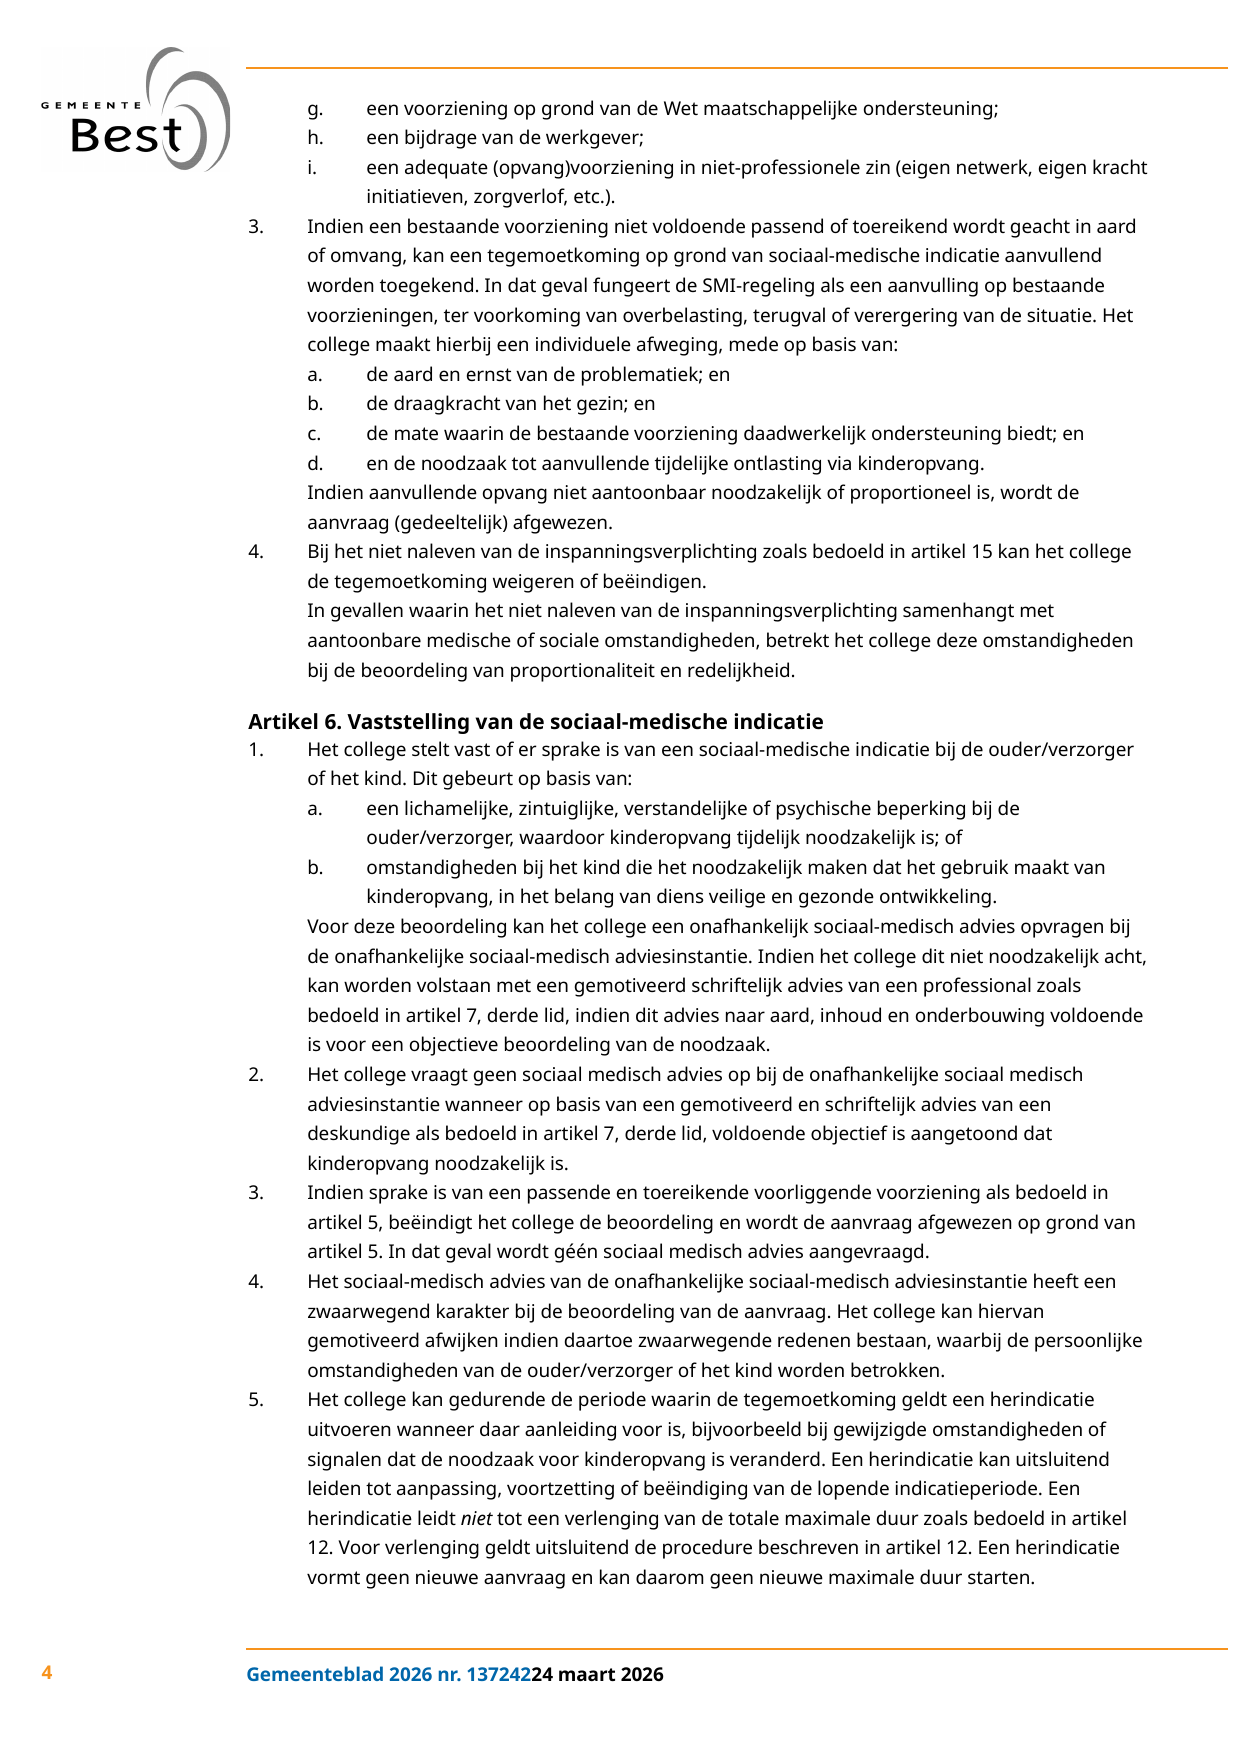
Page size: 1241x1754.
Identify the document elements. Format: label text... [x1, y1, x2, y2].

list de draagkracht van het gezin; en [307, 391, 1152, 416]
list Het college kan gedurende de periode waarin de tegemoetkoming geldt een herindicatie uitvoeren wanneer daar aanleiding voor is, bijvoorbeeld bij gewijzigde omstandigheden of signalen dat de noodzaak voor kinderopvang is veranderd. Een herindicatie kan uitsluitend leiden tot aanpassing, voortzetting of beëindiging van de lopende indicatieperiode. Een herindicatie leidt niet tot een verlenging van de totale maximale duur zoals bedoeld in artikel 12. Voor verlenging geldt uitsluitend de procedure beschreven in artikel 12. Een herindicatie vormt geen nieuwe aanvraag en kan daarom geen nieuwe maximale duur starten. [248, 1387, 1152, 1590]
list In gevallen waarin het niet naleven van de inspanningsverplichting samenhangt met aantoonbare medische of sociale omstandigheden, betrekt het college deze omstandigheden bij de beoordeling van proportionaliteit en redelijkheid. [248, 598, 1152, 683]
list de mate waarin de bestaande voorziening daadwerkelijk ondersteuning biedt; en [307, 420, 1152, 446]
list en de noodzaak tot aanvullende tijdelijke ontlasting via kinderopvang. [307, 450, 1152, 476]
list Voor deze beoordeling kan het college een onafhankelijk sociaal-medisch advies opvragen bij de onafhankelijke sociaal-medisch adviesinstantie. Indien het college dit niet noodzakelijk acht, kan worden volstaan met een gemotiveerd schriftelijk advies van een professional zoals bedoeld in artikel 7, derde lid, indien dit advies naar aard, inhoud en onderbouwing voldoende is voor een objectieve beoordeling van de noodzaak. [248, 913, 1152, 1057]
list Bij het niet naleven van de inspanningsverplichting zoals bedoeld in artikel 15 kan het college de tegemoetkoming weigeren of beëindigen. [248, 538, 1152, 594]
list Indien aanvullende opvang niet aantoonbaar noodzakelijk of proportioneel is, wordt de aanvraag (gedeeltelijk) afgewezen. [248, 479, 1152, 535]
text Artikel 6. Vaststelling van de sociaal-medische indicatie [248, 707, 1152, 736]
picture [41, 47, 231, 172]
list Indien sprake is van een passende en toereikende voorliggende voorziening als bedoeld in artikel 5, beëindigt het college de beoordeling en wordt de aanvraag afgewezen op grond van artikel 5. In dat geval wordt géén sociaal medisch advies aangevraagd. [248, 1179, 1152, 1264]
list een voorziening op grond van de Wet maatschappelijke ondersteuning; [307, 95, 1152, 121]
list een bijdrage van de werkgever; [307, 124, 1152, 150]
list Het sociaal-medisch advies van de onafhankelijke sociaal-medisch adviesinstantie heeft een zwaarwegend karakter bij de beoordeling van de aanvraag. Het college kan hiervan gemotiveerd afwijken indien daartoe zwaarwegende redenen bestaan, waarbij de persoonlijke omstandigheden van de ouder/verzorger of het kind worden betrokken. [248, 1268, 1152, 1383]
list een adequate (opvang)voorziening in niet-professionele zin (eigen netwerk, eigen kracht initiatieven, zorgverlof, etc.). [307, 154, 1152, 209]
list Het college stelt vast of er sprake is van een sociaal-medische indicatie bij de ouder/verzorger of het kind. Dit gebeurt op basis van: [248, 736, 1152, 791]
list de aard en ernst van de problematiek; en [307, 361, 1152, 387]
list omstandigheden bij het kind die het noodzakelijk maken dat het gebruik maakt van kinderopvang, in het belang van diens veilige en gezonde ontwikkeling. [307, 854, 1152, 909]
list Indien een bestaande voorziening niet voldoende passend of toereikend wordt geacht in aard of omvang, kan een tegemoetkoming op grond van sociaal-medische indicatie aanvullend worden toegekend. In dat geval fungeert de SMI-regeling als een aanvulling op bestaande voorzieningen, ter voorkoming van overbelasting, terugval of verergering van de situatie. Het college maakt hierbij een individuele afweging, mede op basis van: [248, 213, 1152, 357]
list Het college vraagt geen sociaal medisch advies op bij de onafhankelijke sociaal medisch adviesinstantie wanneer op basis van een gemotiveerd en schriftelijk advies van een deskundige als bedoeld in artikel 7, derde lid, voldoende objectief is aangetoond dat kinderopvang noodzakelijk is. [248, 1061, 1152, 1176]
list een lichamelijke, zintuiglijke, verstandelijke of psychische beperking bij de ouder/verzorger, waardoor kinderopvang tijdelijk noodzakelijk is; of [307, 795, 1152, 850]
